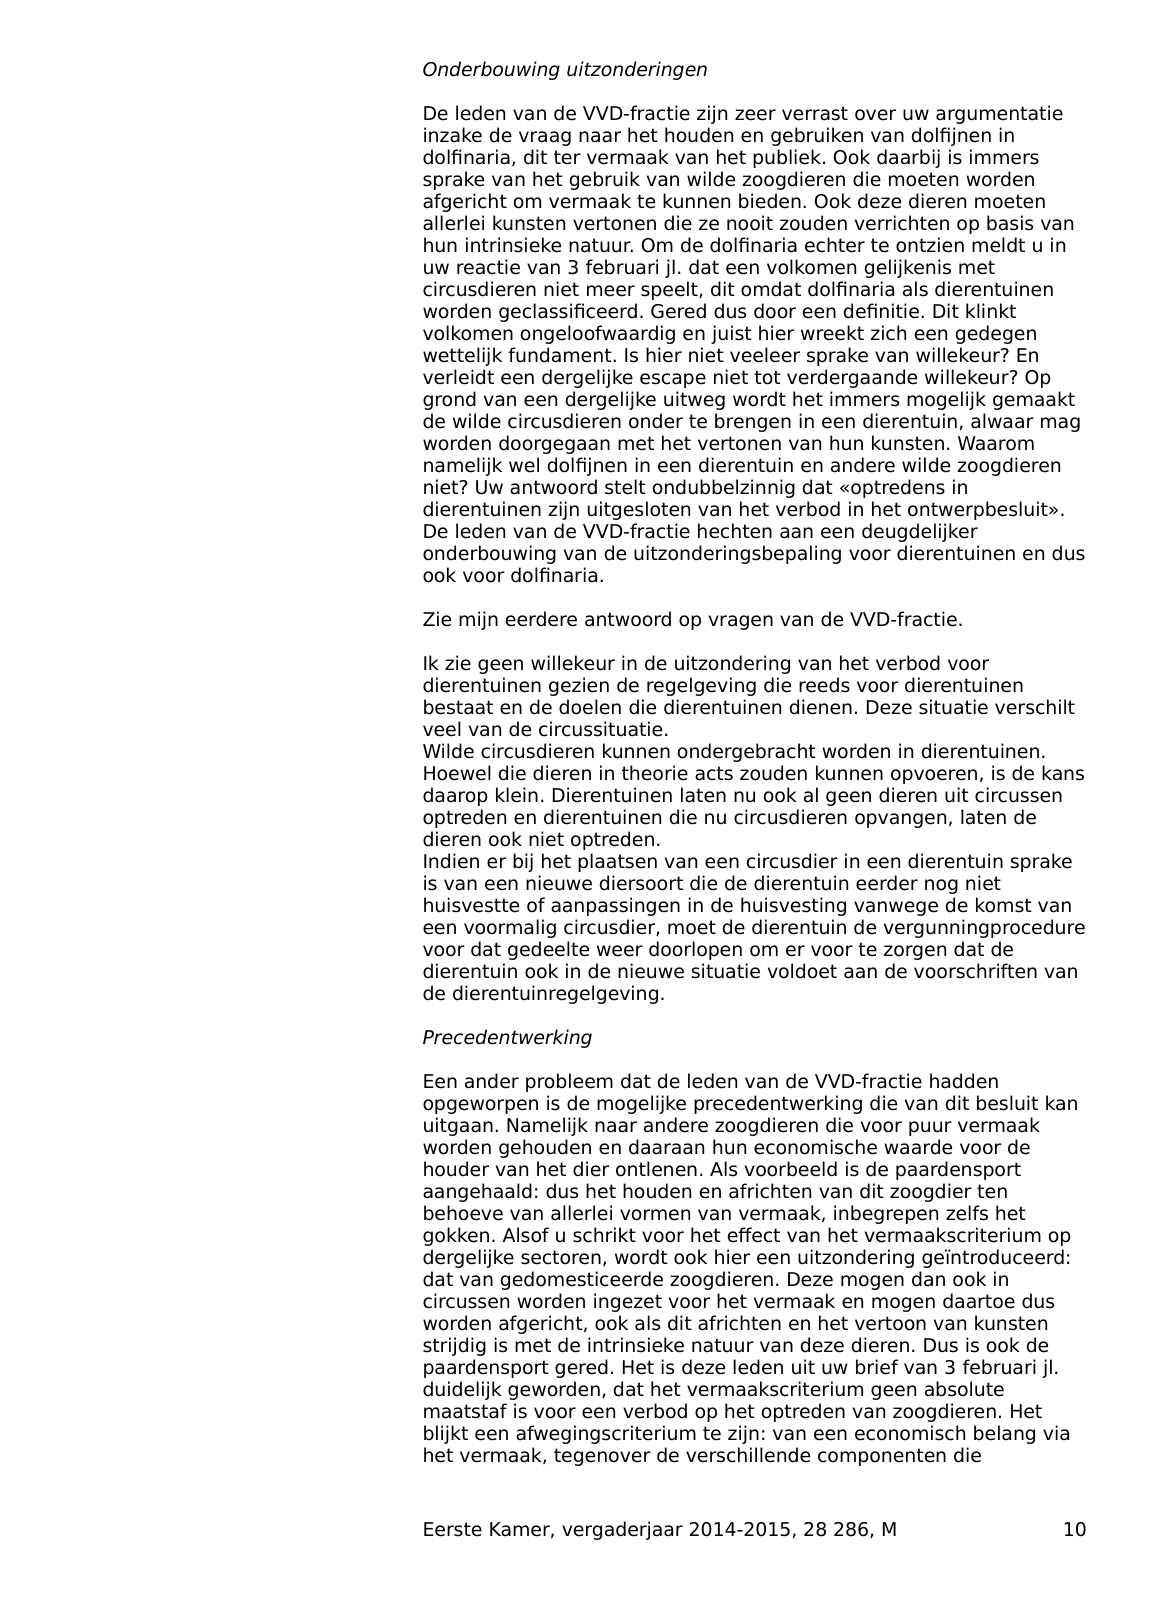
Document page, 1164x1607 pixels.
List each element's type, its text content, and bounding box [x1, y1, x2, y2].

text Ik zie geen willekeur in de uitzondering van het verbod voor dierentuinen gezien de regelgeving die reeds voor dierentuinen bestaat en de doelen die dierentuinen dienen. Deze situatie verschilt veel van de circussituatie. [422, 653, 1087, 741]
text De leden van de VVD-fractie zijn zeer verrast over uw argumentatie inzake de vraag naar het houden en gebruiken van dolfijnen in dolfinaria, dit ter vermaak van het publiek. Ook daarbij is immers sprake van het gebruik van wilde zoogdieren die moeten worden afgericht om vermaak te kunnen bieden. Ook deze dieren moeten allerlei kunsten vertonen die ze nooit zouden verrichten op basis van hun intrinsieke natuur. Om de dolfinaria echter te ontzien meldt u in uw reactie van 3 februari jl. dat een volkomen gelijkenis met circusdieren niet meer speelt, dit omdat dolfinaria als dierentuinen worden geclassificeerd. Gered dus door een definitie. Dit klinkt volkomen ongeloofwaardig en juist hier wreekt zich een gedegen wettelijk fundament. Is hier niet veeleer sprake van willekeur? En verleidt een dergelijke escape niet tot verdergaande willekeur? Op grond van een dergelijke uitweg wordt het immers mogelijk gemaakt de wilde circusdieren onder te brengen in een dierentuin, alwaar mag worden doorgegaan met het vertonen van hun kunsten. Waarom namelijk wel dolfijnen in een dierentuin en andere wilde zoogdieren niet? Uw antwoord stelt ondubbelzinnig dat «optredens in dierentuinen zijn uitgesloten van het verbod in het ontwerpbesluit». De leden van de VVD-fractie hechten aan een deugdelijker onderbouwing van de uitzonderingsbepaling voor dierentuinen en dus ook voor dolfinaria. [422, 103, 1087, 587]
subtitle Precedentwerking [422, 1027, 1087, 1049]
text Indien er bij het plaatsen van een circusdier in een dierentuin sprake is van een nieuwe diersoort die de dierentuin eerder nog niet huisvestte of aanpassingen in de huisvesting vanwege de komst van een voormalig circusdier, moet de dierentuin de vergunningprocedure voor dat gedeelte weer doorlopen om er voor te zorgen dat de dierentuin ook in de nieuwe situatie voldoet aan de voorschriften van de dierentuinregelgeving. [422, 851, 1087, 1005]
text Zie mijn eerdere antwoord op vragen van de VVD-fractie. [422, 609, 1087, 631]
text Wilde circusdieren kunnen ondergebracht worden in dierentuinen. Hoewel die dieren in theorie acts zouden kunnen opvoeren, is de kans daarop klein. Dierentuinen laten nu ook al geen dieren uit circussen optreden en dierentuinen die nu circusdieren opvangen, laten de dieren ook niet optreden. [422, 741, 1087, 851]
text Een ander probleem dat de leden van de VVD-fractie hadden opgeworpen is de mogelijke precedentwerking die van dit besluit kan uitgaan. Namelijk naar andere zoogdieren die voor puur vermaak worden gehouden en daaraan hun economische waarde voor de houder van het dier ontlenen. Als voorbeeld is de paardensport aangehaald: dus het houden en africhten van dit zoogdier ten behoeve van allerlei vormen van vermaak, inbegrepen zelfs het gokken. Alsof u schrikt voor het effect van het vermaakscriterium op dergelijke sectoren, wordt ook hier een uitzondering geïntroduceerd: dat van gedomesticeerde zoogdieren. Deze mogen dan ook in circussen worden ingezet voor het vermaak en mogen daartoe dus worden afgericht, ook als dit africhten en het vertoon van kunsten strijdig is met de intrinsieke natuur van deze dieren. Dus is ook de paardensport gered. Het is deze leden uit uw brief van 3 februari jl. duidelijk geworden, dat het vermaakscriterium geen absolute maatstaf is voor een verbod op het optreden van zoogdieren. Het blijkt een afwegingscriterium te zijn: van een economisch belang via het vermaak, tegenover de verschillende componenten die [422, 1071, 1087, 1467]
subtitle Onderbouwing uitzonderingen [422, 59, 1087, 81]
